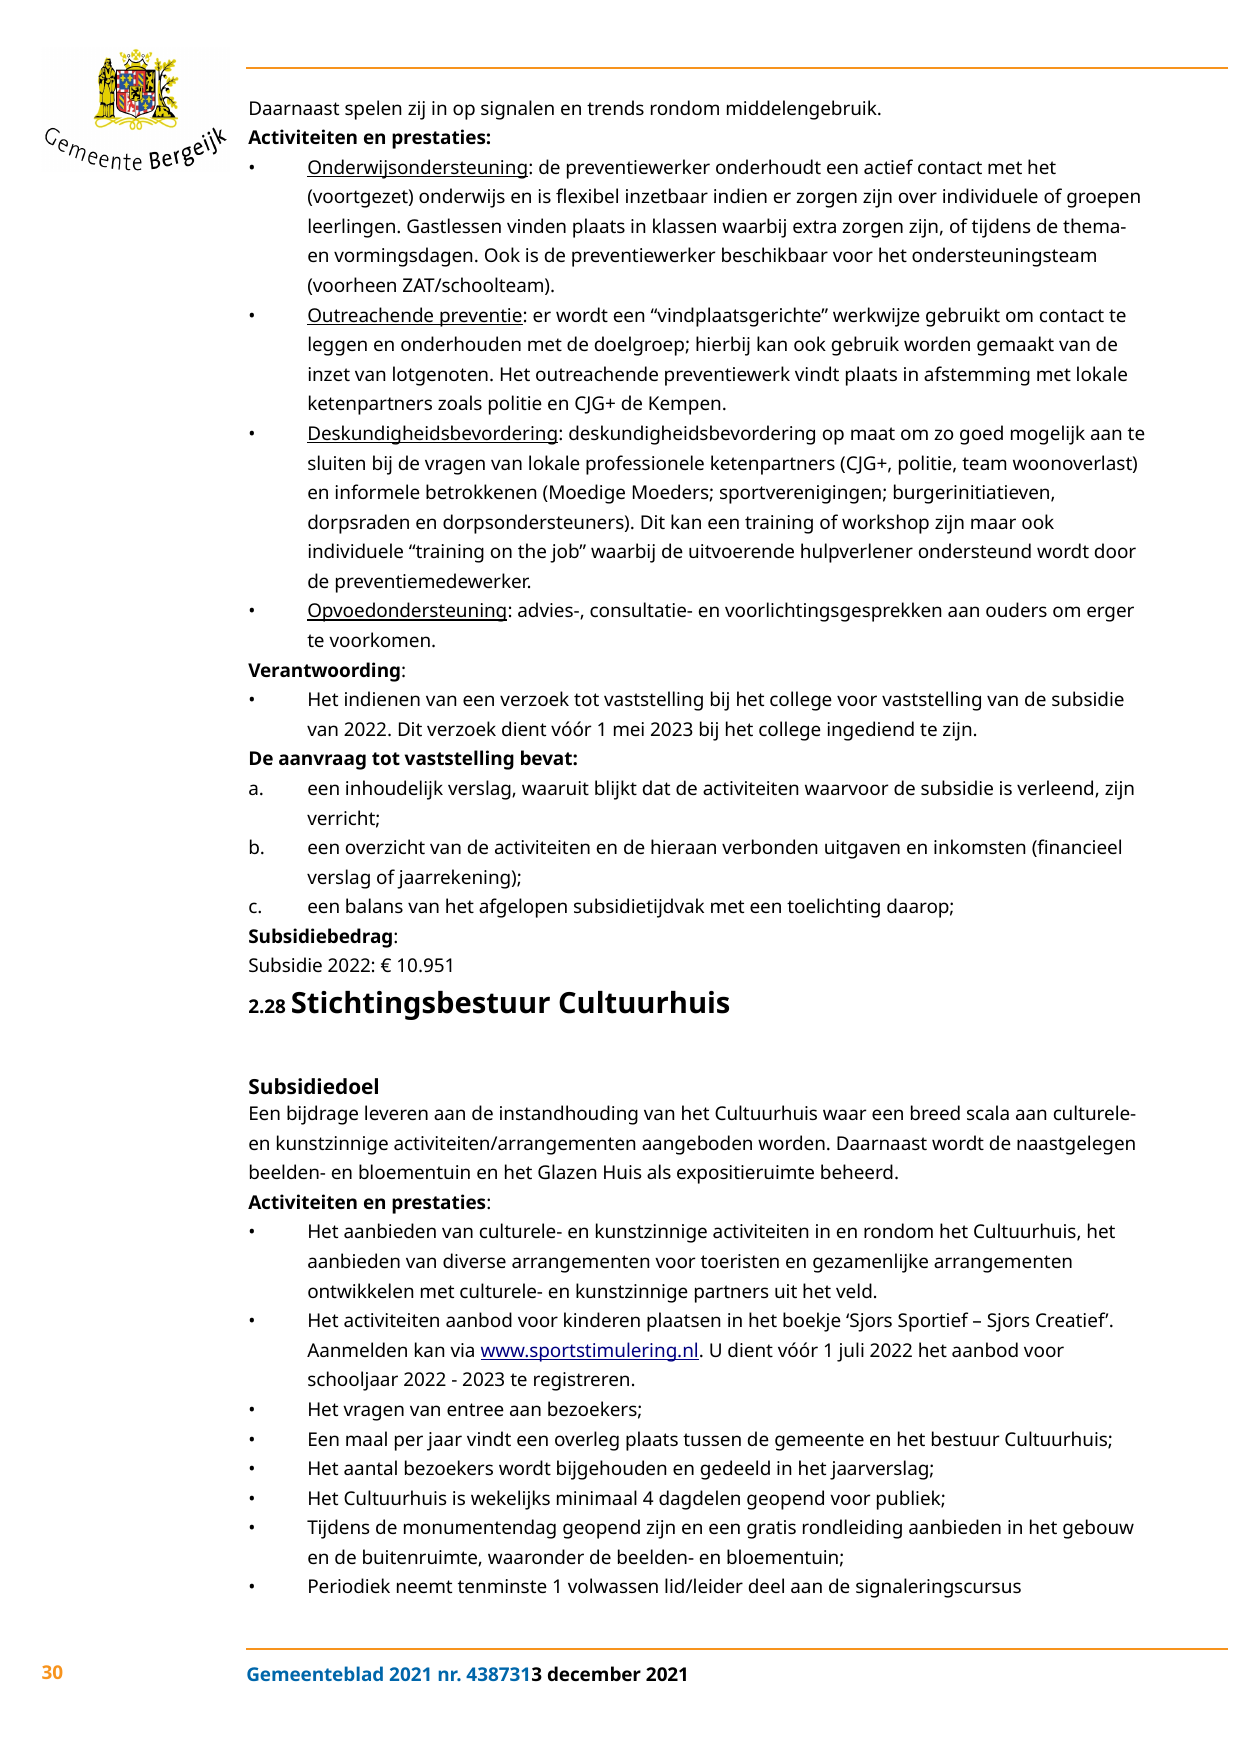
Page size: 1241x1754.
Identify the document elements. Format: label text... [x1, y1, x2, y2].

text Activiteiten en prestaties: [248, 124, 1152, 150]
text 2.28 Stichtingsbestuur Cultuurhuis [248, 982, 1152, 1022]
text Activiteiten en prestaties: [248, 1189, 1152, 1215]
list Het Cultuurhuis is wekelijks minimaal 4 dagdelen geopend voor publiek; [248, 1485, 1152, 1511]
list Een maal per jaar vindt een overleg plaats tussen de gemeente en het bestuur Cultuurhuis; [248, 1426, 1152, 1452]
list Tijdens de monumentendag geopend zijn en een gratis rondleiding aanbieden in het gebouw en de buitenruimte, waaronder de beelden- en bloementuin; [248, 1514, 1152, 1570]
list een inhoudelijk verslag, waaruit blijkt dat de activiteiten waarvoor de subsidie is verleend, zijn verricht; [248, 775, 1152, 831]
text Subsidie 2022: € 10.951 [248, 953, 1152, 978]
list Het activiteiten aanbod voor kinderen plaatsen in het boekje ‘Sjors Sportief – Sjors Creatief’. Aanmelden kan via www.sportstimulering.nl. U dient vóór 1 juli 2022 het aanbod voor schooljaar 2022 - 2023 te registreren. [248, 1307, 1152, 1392]
list Onderwijsondersteuning: de preventiewerker onderhoudt een actief contact met het (voortgezet) onderwijs en is flexibel inzetbaar indien er zorgen zijn over individuele of groepen leerlingen. Gastlessen vinden plaats in klassen waarbij extra zorgen zijn, of tijdens de thema- en vormingsdagen. Ook is de preventiewerker beschikbaar voor het ondersteuningsteam (voorheen ZAT/schoolteam). [248, 154, 1152, 298]
list Outreachende preventie: er wordt een “vindplaatsgerichte” werkwijze gebruikt om contact te leggen en onderhouden met de doelgroep; hierbij kan ook gebruik worden gemaakt van de inzet van lotgenoten. Het outreachende preventiewerk vindt plaats in afstemming met lokale ketenpartners zoals politie en CJG+ de Kempen. [248, 302, 1152, 416]
picture [41, 47, 231, 172]
list Het indienen van een verzoek tot vaststelling bij het college voor vaststelling van de subsidie van 2022. Dit verzoek dient vóór 1 mei 2023 bij het college ingediend te zijn. [248, 686, 1152, 742]
list een overzicht van de activiteiten en de hieraan verbonden uitgaven en inkomsten (financieel verslag of jaarrekening); [248, 834, 1152, 890]
list Opvoedondersteuning: advies-, consultatie- en voorlichtingsgesprekken aan ouders om erger te voorkomen. [248, 598, 1152, 653]
list Periodiek neemt tenminste 1 volwassen lid/leider deel aan de signaleringscursus [248, 1574, 1152, 1599]
text Een bijdrage leveren aan de instandhouding van het Cultuurhuis waar een breed scala aan culturele- en kunstzinnige activiteiten/arrangementen aangeboden worden. Daarnaast wordt de naastgelegen beelden- en bloementuin en het Glazen Huis als expositieruimte beheerd. [248, 1100, 1152, 1185]
text De aanvraag tot vaststelling bevat: [248, 746, 1152, 771]
text Subsidiebedrag: [248, 923, 1152, 949]
text Subsidiedoel [248, 1072, 1152, 1100]
text Daarnaast spelen zij in op signalen en trends rondom middelengebruik. [248, 95, 1152, 121]
list Het aantal bezoekers wordt bijgehouden en gedeeld in het jaarverslag; [248, 1455, 1152, 1481]
list Deskundigheidsbevordering: deskundigheidsbevordering op maat om zo goed mogelijk aan te sluiten bij de vragen van lokale professionele ketenpartners (CJG+, politie, team woonoverlast) en informele betrokkenen (Moedige Moeders; sportverenigingen; burgerinitiatieven, dorpsraden en dorpsondersteuners). Dit kan een training of workshop zijn maar ook individuele “training on the job” waarbij de uitvoerende hulpverlener ondersteund wordt door de preventiemedewerker. [248, 420, 1152, 594]
text Verantwoording: [248, 657, 1152, 683]
list Het aanbieden van culturele- en kunstzinnige activiteiten in en rondom het Cultuurhuis, het aanbieden van diverse arrangementen voor toeristen en gezamenlijke arrangementen ontwikkelen met culturele- en kunstzinnige partners uit het veld. [248, 1219, 1152, 1304]
list Het vragen van entree aan bezoekers; [248, 1396, 1152, 1422]
list een balans van het afgelopen subsidietijdvak met een toelichting daarop; [248, 893, 1152, 919]
